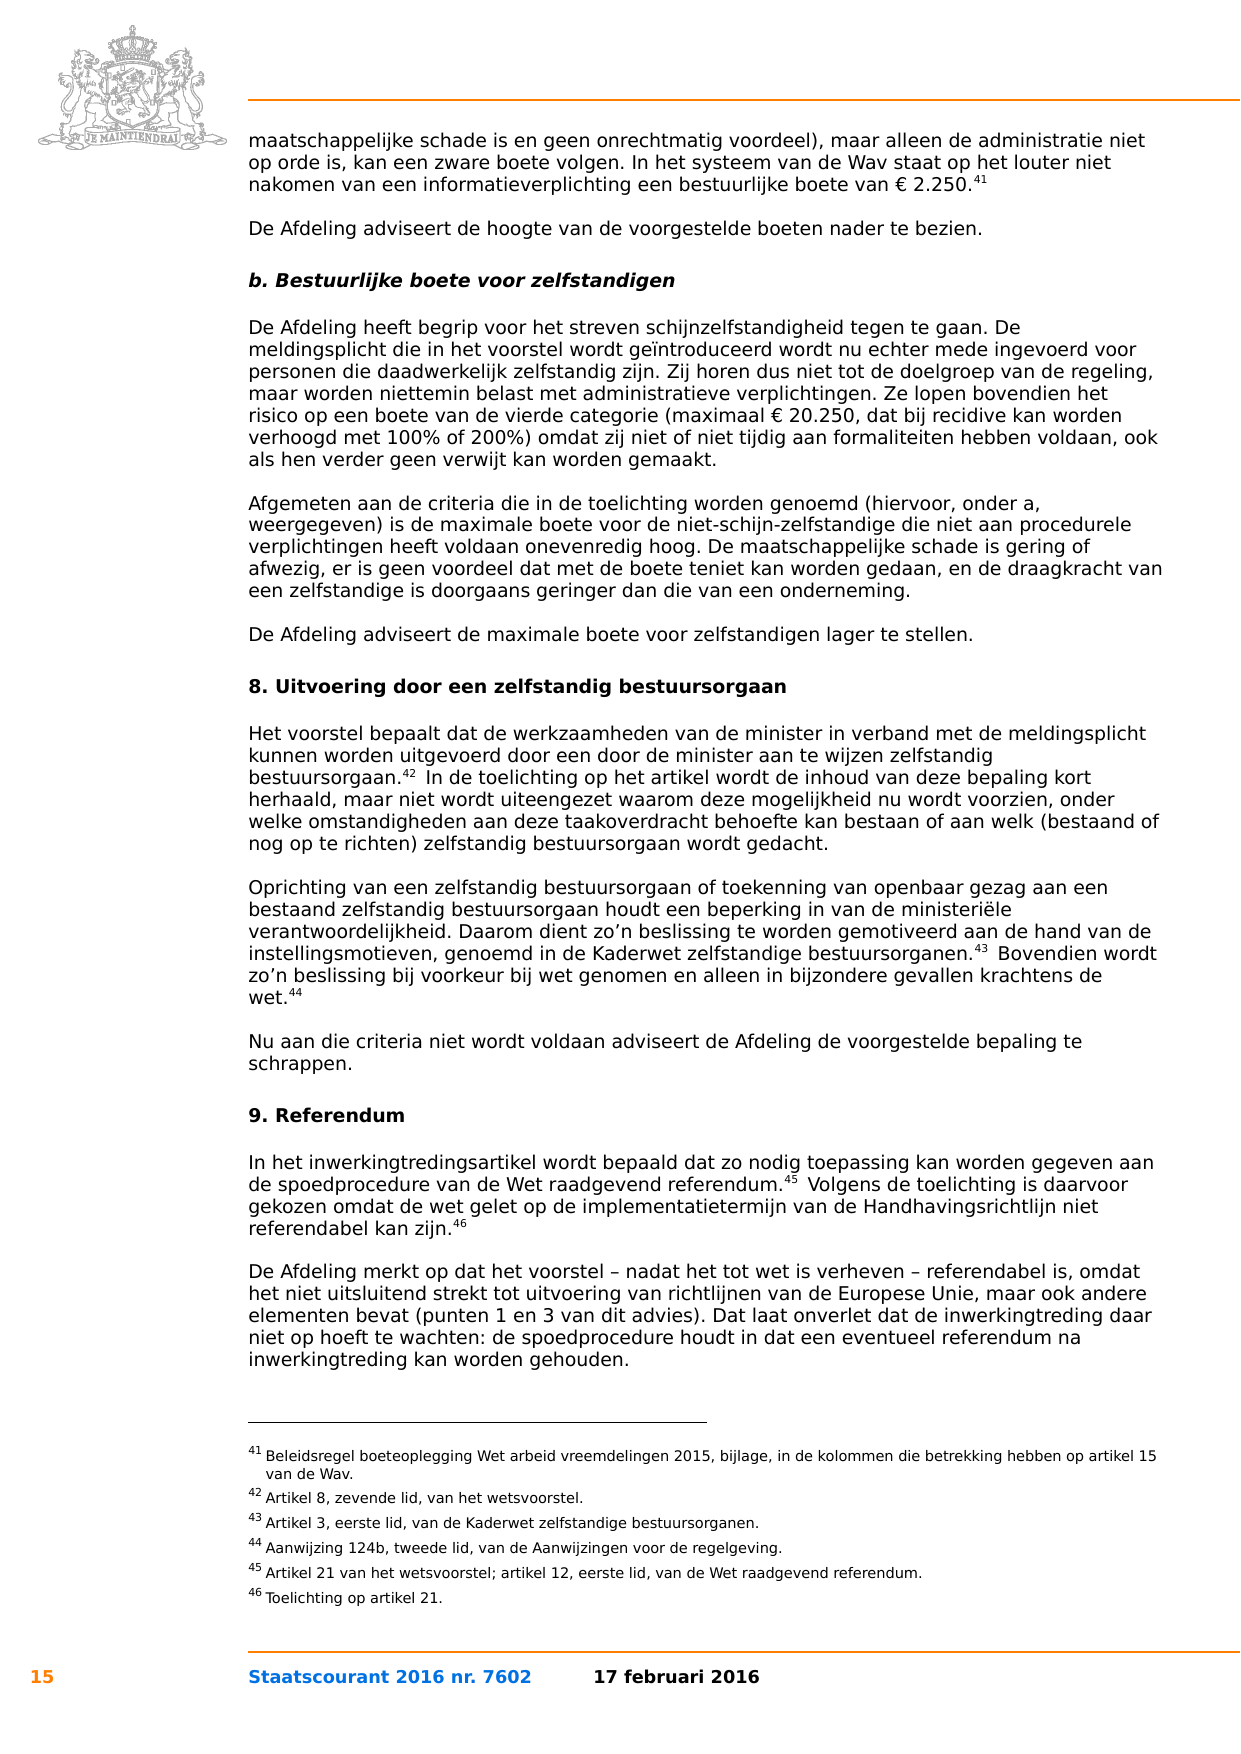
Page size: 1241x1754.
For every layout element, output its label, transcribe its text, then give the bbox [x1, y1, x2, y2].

text Oprichting van een zelfstandig bestuursorgaan of toekenning van openbaar gezag aan een bestaand zelfstandig bestuursorgaan houdt een beperking in van de ministeriële verantwoordelijkheid. Daarom dient zo’n beslissing te worden gemotiveerd aan de hand van de instellingsmotieven, genoemd in de Kaderwet zelfstandige bestuursorganen. Bovendien wordt zo’n beslissing bij voorkeur bij wet genomen en alleen in bijzondere gevallen krachtens de wet. [248, 877, 1163, 1009]
text Aanwijzing 124b, tweede lid, van de Aanwijzingen voor de regelgeving. [248, 1536, 1163, 1558]
text De Afdeling adviseert de hoogte van de voorgestelde boeten nader te bezien. [248, 218, 1163, 240]
text Nu aan die criteria niet wordt voldaan adviseert de Afdeling de voorgestelde bepaling te schrappen. [248, 1031, 1163, 1074]
text Het voorstel bepaalt dat de werkzaamheden van de minister in verband met de meldingsplicht kunnen worden uitgevoerd door een door de minister aan te wijzen zelfstandig bestuursorgaan. In de toelichting op het artikel wordt de inhoud van deze bepaling kort herhaald, maar niet wordt uiteengezet waarom deze mogelijkheid nu wordt voorzien, onder welke omstandigheden aan deze taakoverdracht behoefte kan bestaan of aan welk (bestaand of nog op te richten) zelfstandig bestuursorgaan wordt gedacht. [248, 723, 1163, 855]
subtitle 8. Uitvoering door een zelfstandig bestuursorgaan [248, 676, 1163, 698]
subtitle 9. Referendum [248, 1104, 1163, 1127]
text Artikel 8, zevende lid, van het wetsvoorstel. [248, 1486, 1163, 1508]
subtitle b. Bestuurlijke boete voor zelfstandigen [248, 270, 1163, 292]
text Afgemeten aan de criteria die in de toelichting worden genoemd (hiervoor, onder a, weergegeven) is de maximale boete voor de niet-schijn-zelfstandige die niet aan procedurele verplichtingen heeft voldaan onevenredig hoog. De maatschappelijke schade is gering of afwezig, er is geen voordeel dat met de boete teniet kan worden gedaan, en de draagkracht van een zelfstandige is doorgaans geringer dan die van een onderneming. [248, 492, 1163, 602]
text De Afdeling adviseert de maximale boete voor zelfstandigen lager te stellen. [248, 624, 1163, 646]
picture [38, 25, 227, 150]
text De Afdeling merkt op dat het voorstel – nadat het tot wet is verheven – referendabel is, omdat het niet uitsluitend strekt tot uitvoering van richtlijnen van de Europese Unie, maar ook andere elementen bevat (punten 1 en 3 van dit advies). Dat laat onverlet dat de inwerkingtreding daar niet op hoeft te wachten: de spoedprocedure houdt in dat een eventueel referendum na inwerkingtreding kan worden gehouden. [248, 1261, 1163, 1371]
text Beleidsregel boeteoplegging Wet arbeid vreemdelingen 2015, bijlage, in de kolommen die betrekking hebben op artikel 15 van de Wav. [248, 1444, 1163, 1483]
text De Afdeling heeft begrip voor het streven schijnzelfstandigheid tegen te gaan. De meldingsplicht die in het voorstel wordt geïntroduceerd wordt nu echter mede ingevoerd voor personen die daadwerkelijk zelfstandig zijn. Zij horen dus niet tot de doelgroep van de regeling, maar worden niettemin belast met administratieve verplichtingen. Ze lopen bovendien het risico op een boete van de vierde categorie (maximaal € 20.250, dat bij recidive kan worden verhoogd met 100% of 200%) omdat zij niet of niet tijdig aan formaliteiten hebben voldaan, ook als hen verder geen verwijt kan worden gemaakt. [248, 317, 1163, 471]
text Artikel 21 van het wetsvoorstel; artikel 12, eerste lid, van de Wet raadgevend referendum. [248, 1561, 1163, 1583]
text In het inwerkingtredingsartikel wordt bepaald dat zo nodig toepassing kan worden gegeven aan de spoedprocedure van de Wet raadgevend referendum. Volgens de toelichting is daarvoor gekozen omdat de wet gelet op de implementatietermijn van de Handhavingsrichtlijn niet referendabel kan zijn. [248, 1152, 1163, 1239]
text Artikel 3, eerste lid, van de Kaderwet zelfstandige bestuursorganen. [248, 1511, 1163, 1533]
text maatschappelijke schade is en geen onrechtmatig voordeel), maar alleen de administratie niet op orde is, kan een zware boete volgen. In het systeem van de Wav staat op het louter niet nakomen van een informatieverplichting een bestuurlijke boete van € 2.250. [248, 130, 1163, 196]
text Toelichting op artikel 21. [248, 1586, 1163, 1608]
